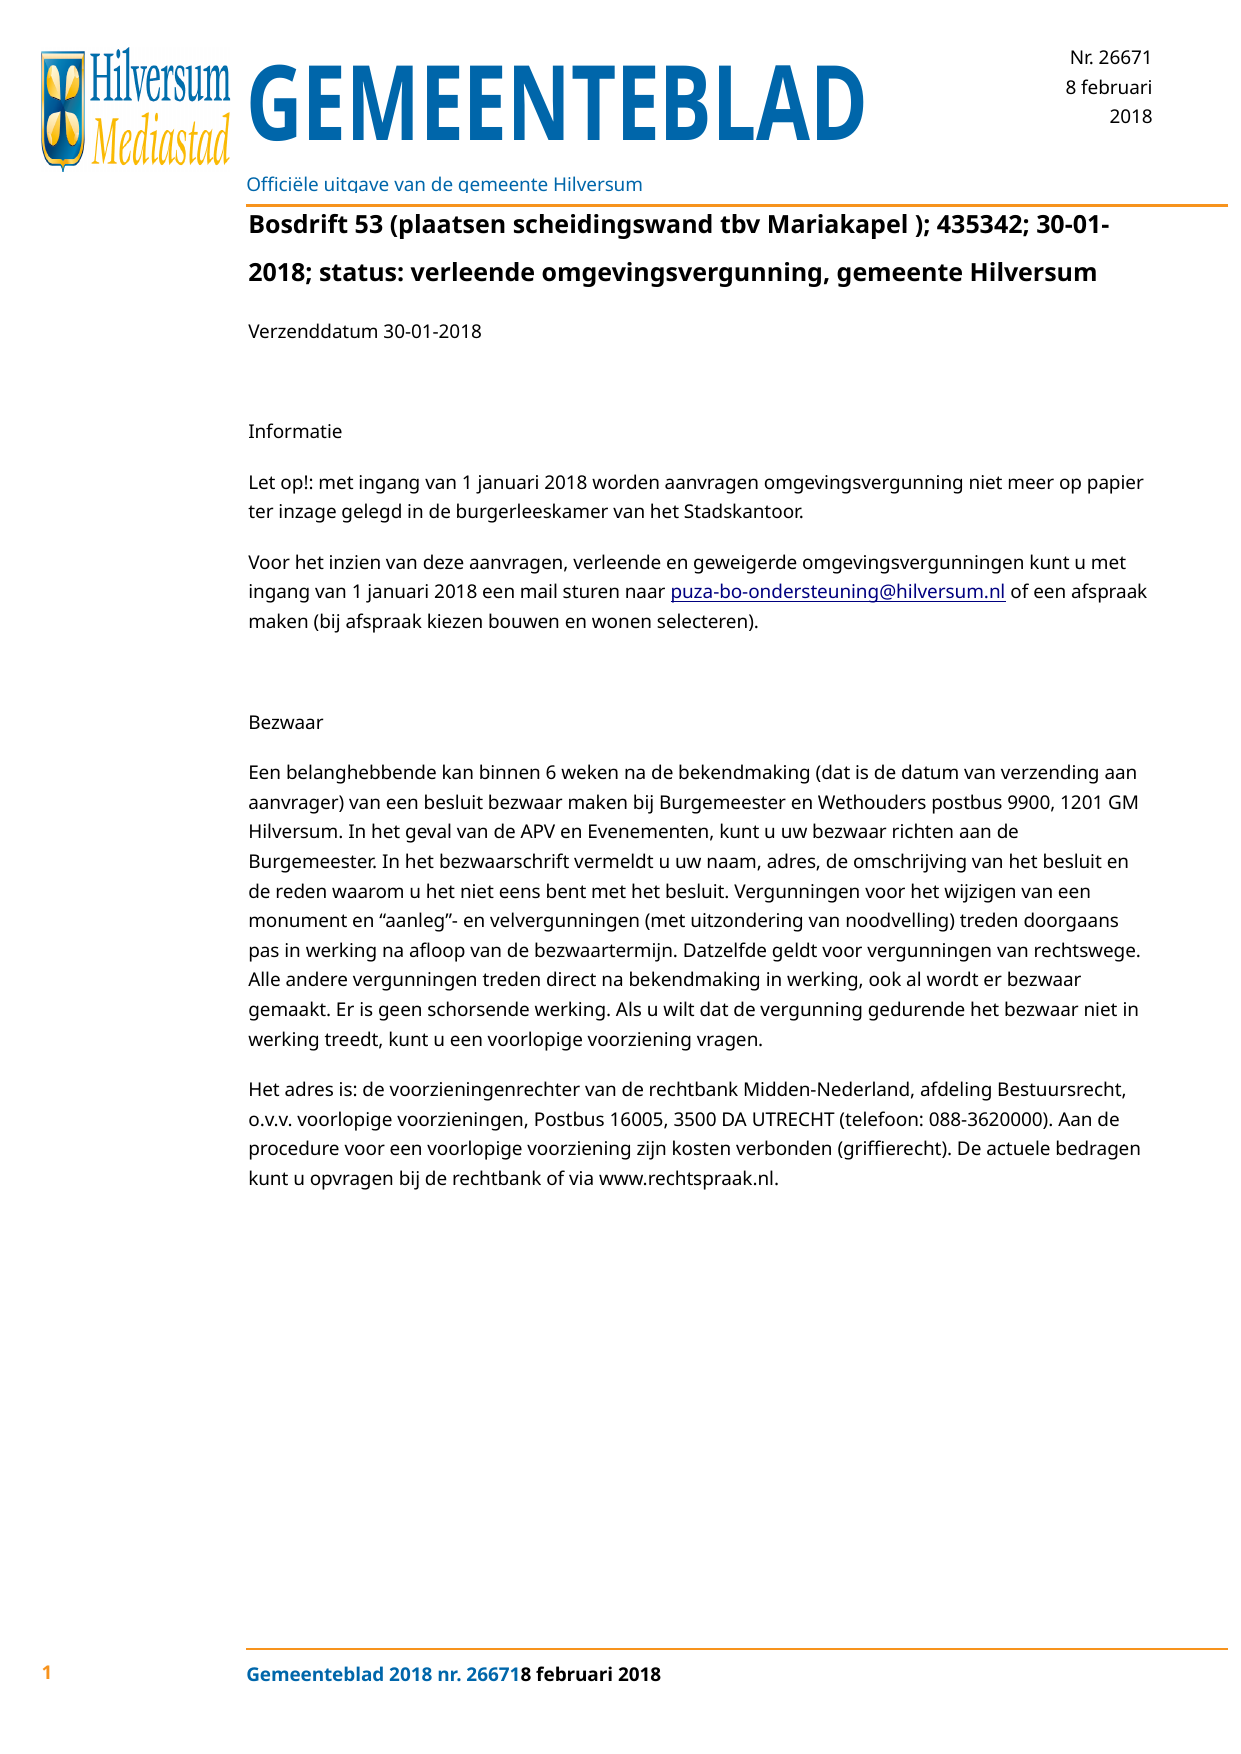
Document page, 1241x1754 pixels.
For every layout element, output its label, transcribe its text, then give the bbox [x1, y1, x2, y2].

text Het adres is: de voorzieningenrechter van de rechtbank Midden-Nederland, afdeling Bestuursrecht, o.v.v. voorlopige voorzieningen, Postbus 16005, 3500 DA UTRECHT (telefoon: 088-3620000). Aan de procedure voor een voorlopige voorziening zijn kosten verbonden (griffierecht). De actuele bedragen kunt u opvragen bij de rechtbank of via www.rechtspraak.nl. [248, 1076, 1152, 1191]
text Een belanghebbende kan binnen 6 weken na de bekendmaking (dat is de datum van verzending aan aanvrager) van een besluit bezwaar maken bij Burgemeester en Wethouders postbus 9900, 1201 GM Hilversum. In het geval van de APV en Evenementen, kunt u uw bezwaar richten aan de Burgemeester. In het bezwaarschrift vermeldt u uw naam, adres, de omschrijving van het besluit en de reden waarom u het niet eens bent met het besluit. Vergunningen voor het wijzigen van een monument en “aanleg”- en velvergunningen (met uitzondering van noodvelling) treden doorgaans pas in werking na afloop van de bezwaartermijn. Datzelfde geldt voor vergunningen van rechtswege. Alle andere vergunningen treden direct na bekendmaking in werking, ook al wordt er bezwaar gemaakt. Er is geen schorsende werking. Als u wilt dat de vergunning gedurende het bezwaar niet in werking treedt, kunt u een voorlopige voorziening vragen. [248, 759, 1152, 1052]
picture [41, 47, 231, 172]
text Verzenddatum 30-01-2018 [248, 318, 1152, 344]
text Informatie [248, 419, 1152, 444]
text Bosdrift 53 (plaatsen scheidingswand tbv Mariakapel ); 435342; 30-01-2018; status: verleende omgevingsvergunning, gemeente Hilversum [248, 207, 1152, 288]
text Let op!: met ingang van 1 januari 2018 worden aanvragen omgevingsvergunning niet meer op papier ter inzage gelegd in de burgerleeskamer van het Stadskantoor. [248, 469, 1152, 524]
text Voor het inzien van deze aanvragen, verleende en geweigerde omgevingsvergunningen kunt u met ingang van 1 januari 2018 een mail sturen naar puza-bo-ondersteuning@hilversum.nl of een afspraak maken (bij afspraak kiezen bouwen en wonen selecteren). [248, 549, 1152, 634]
text Bezwaar [248, 709, 1152, 735]
